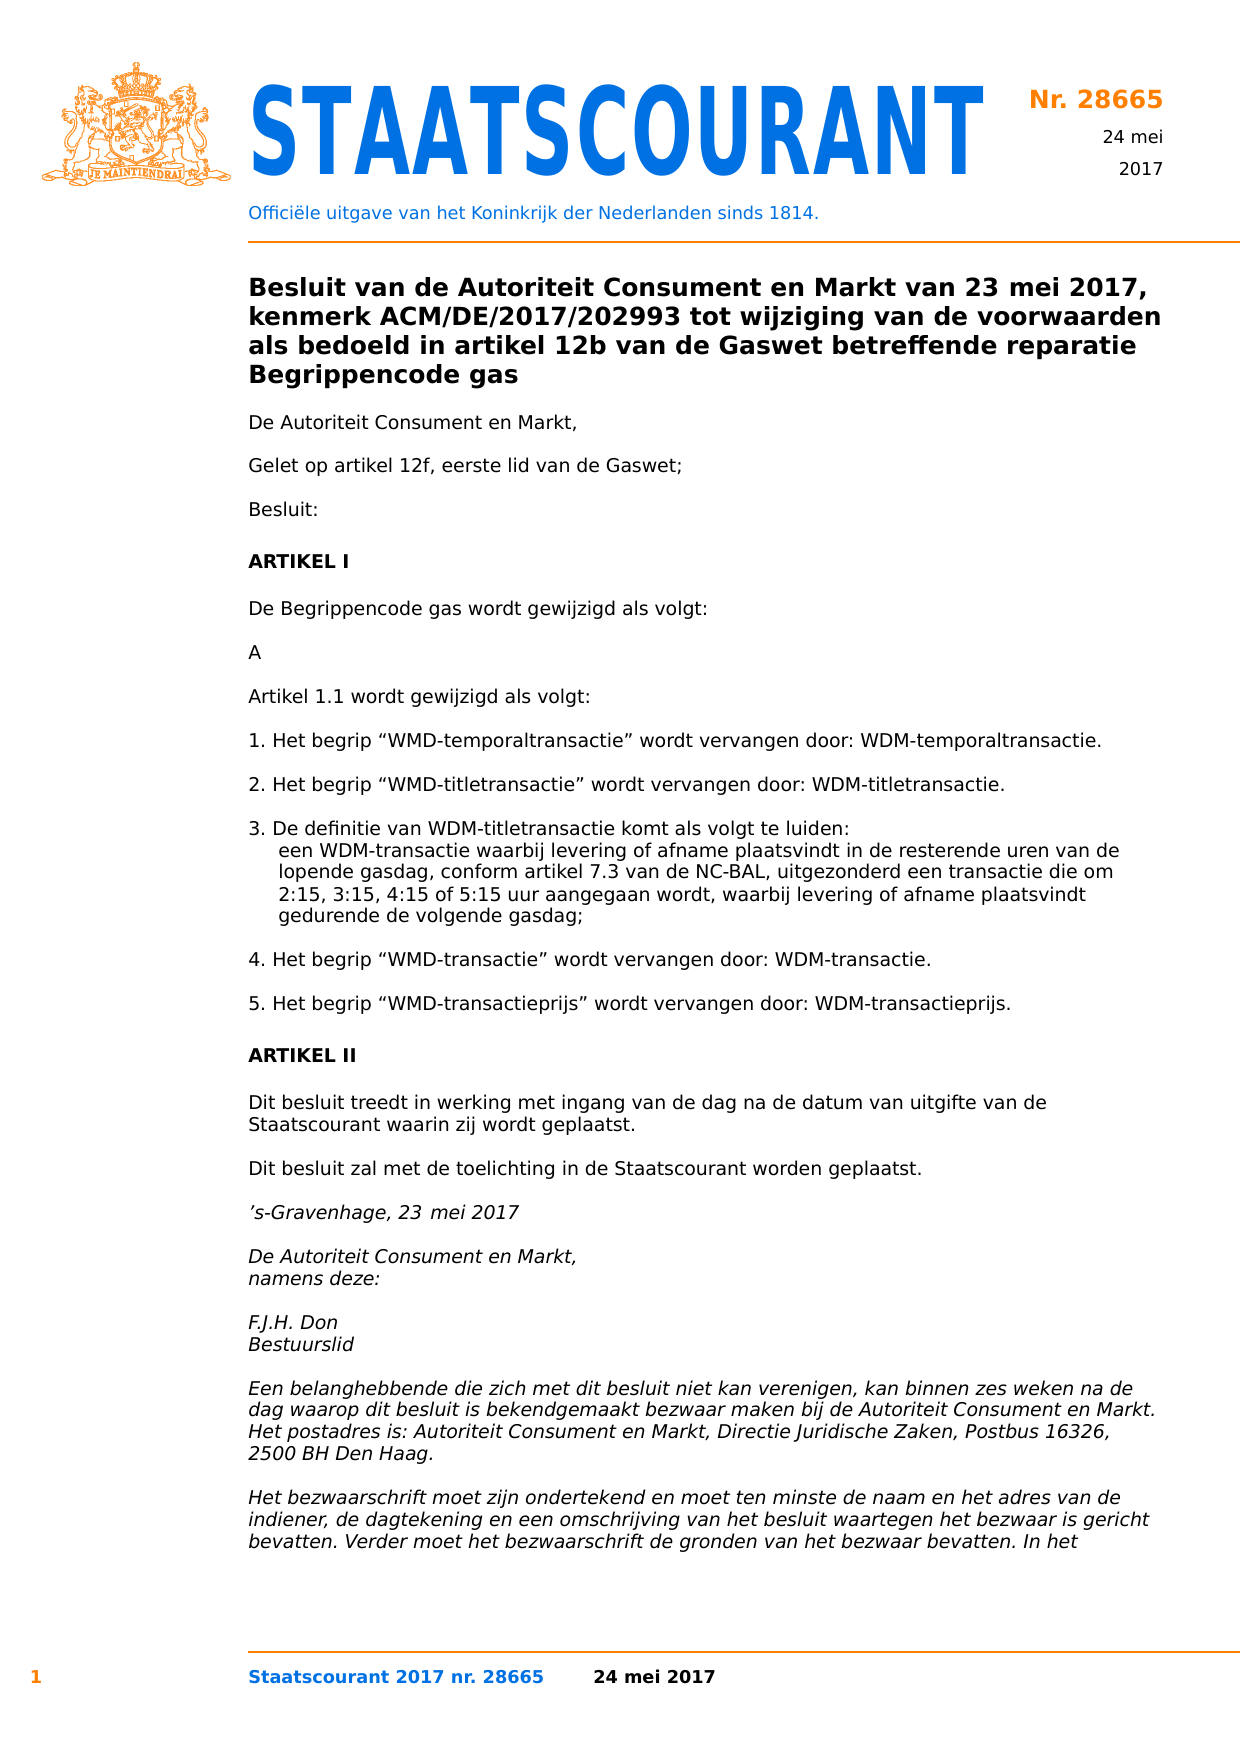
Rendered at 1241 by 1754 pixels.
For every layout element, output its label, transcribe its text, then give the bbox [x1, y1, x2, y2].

table_cell Officiële uitgave van het Koninkrijk der Nederlanden sinds 1814. [248, 203, 1240, 241]
text 4. Het begrip “WMD-transactie” wordt vervangen door: WDM-transactie. [248, 949, 1163, 971]
text 2. Het begrip “WMD-titletransactie” wordt vervangen door: WDM-titletransactie. [248, 774, 1163, 796]
subtitle ARTIKEL II [248, 1045, 1163, 1067]
table_header [25, 62, 248, 241]
picture [41, 62, 231, 186]
text De Autoriteit Consument en Markt, [248, 412, 1163, 433]
table_header STAATSCOURANT [248, 62, 998, 203]
text 5. Het begrip “WMD-transactieprijs” wordt vervangen door: WDM-transactieprijs. [248, 993, 1163, 1015]
text Dit besluit treedt in werking met ingang van de dag na de datum van uitgifte van de Staatscourant waarin zij wordt geplaatst. [248, 1092, 1163, 1136]
subtitle ARTIKEL I [248, 551, 1163, 573]
text A [248, 642, 1163, 664]
table_cell 24 mei [998, 121, 1240, 153]
text een WDM-transactie waarbij levering of afname plaatsvindt in de resterende uren van de lopende gasdag, conform artikel 7.3 van de NC-BAL, uitgezonderd een transactie die om 2:15, 3:15, 4:15 of 5:15 uur aangegaan wordt, waarbij levering of afname plaatsvindt gedurende de volgende gasdag; [278, 839, 1163, 927]
text Artikel 1.1 wordt gewijzigd als volgt: [248, 686, 1163, 708]
table_header Nr. 28665 [998, 62, 1240, 121]
text 3. De definitie van WDM-titletransactie komt als volgt te luiden: [248, 817, 1163, 839]
text Besluit: [248, 499, 1163, 521]
text ’s-Gravenhage, 23 mei 2017 [248, 1202, 1163, 1224]
text Het bezwaarschrift moet zijn ondertekend en moet ten minste de naam en het adres van de indiener, de dagtekening en een omschrijving van het besluit waartegen het bezwaar is gericht bevatten. Verder moet het bezwaarschrift de gronden van het bezwaar bevatten. In het [248, 1487, 1163, 1553]
subtitle Besluit van de Autoriteit Consument en Markt van 23 mei 2017, kenmerk ACM/DE/2017/202993 tot wijziging van de voorwaarden als bedoeld in artikel 12b van de Gaswet betreffende reparatie Begrippencode gas [248, 273, 1163, 390]
text De Autoriteit Consument en Markt, namens deze: F.J.H. Don Bestuurslid [248, 1246, 1163, 1356]
text Dit besluit zal met de toelichting in de Staatscourant worden geplaatst. [248, 1158, 1163, 1180]
text Gelet op artikel 12f, eerste lid van de Gaswet; [248, 455, 1163, 477]
table_cell 2017 [998, 153, 1240, 203]
text Een belanghebbende die zich met dit besluit niet kan verenigen, kan binnen zes weken na de dag waarop dit besluit is bekendgemaakt bezwaar maken bij de Autoriteit Consument en Markt. Het postadres is: Autoriteit Consument en Markt, Directie Juridische Zaken, Postbus 16326, 2500 BH Den Haag. [248, 1377, 1163, 1465]
text De Begrippencode gas wordt gewijzigd als volgt: [248, 598, 1163, 620]
text 1. Het begrip “WMD-temporaltransactie” wordt vervangen door: WDM-temporaltransactie. [248, 730, 1163, 752]
